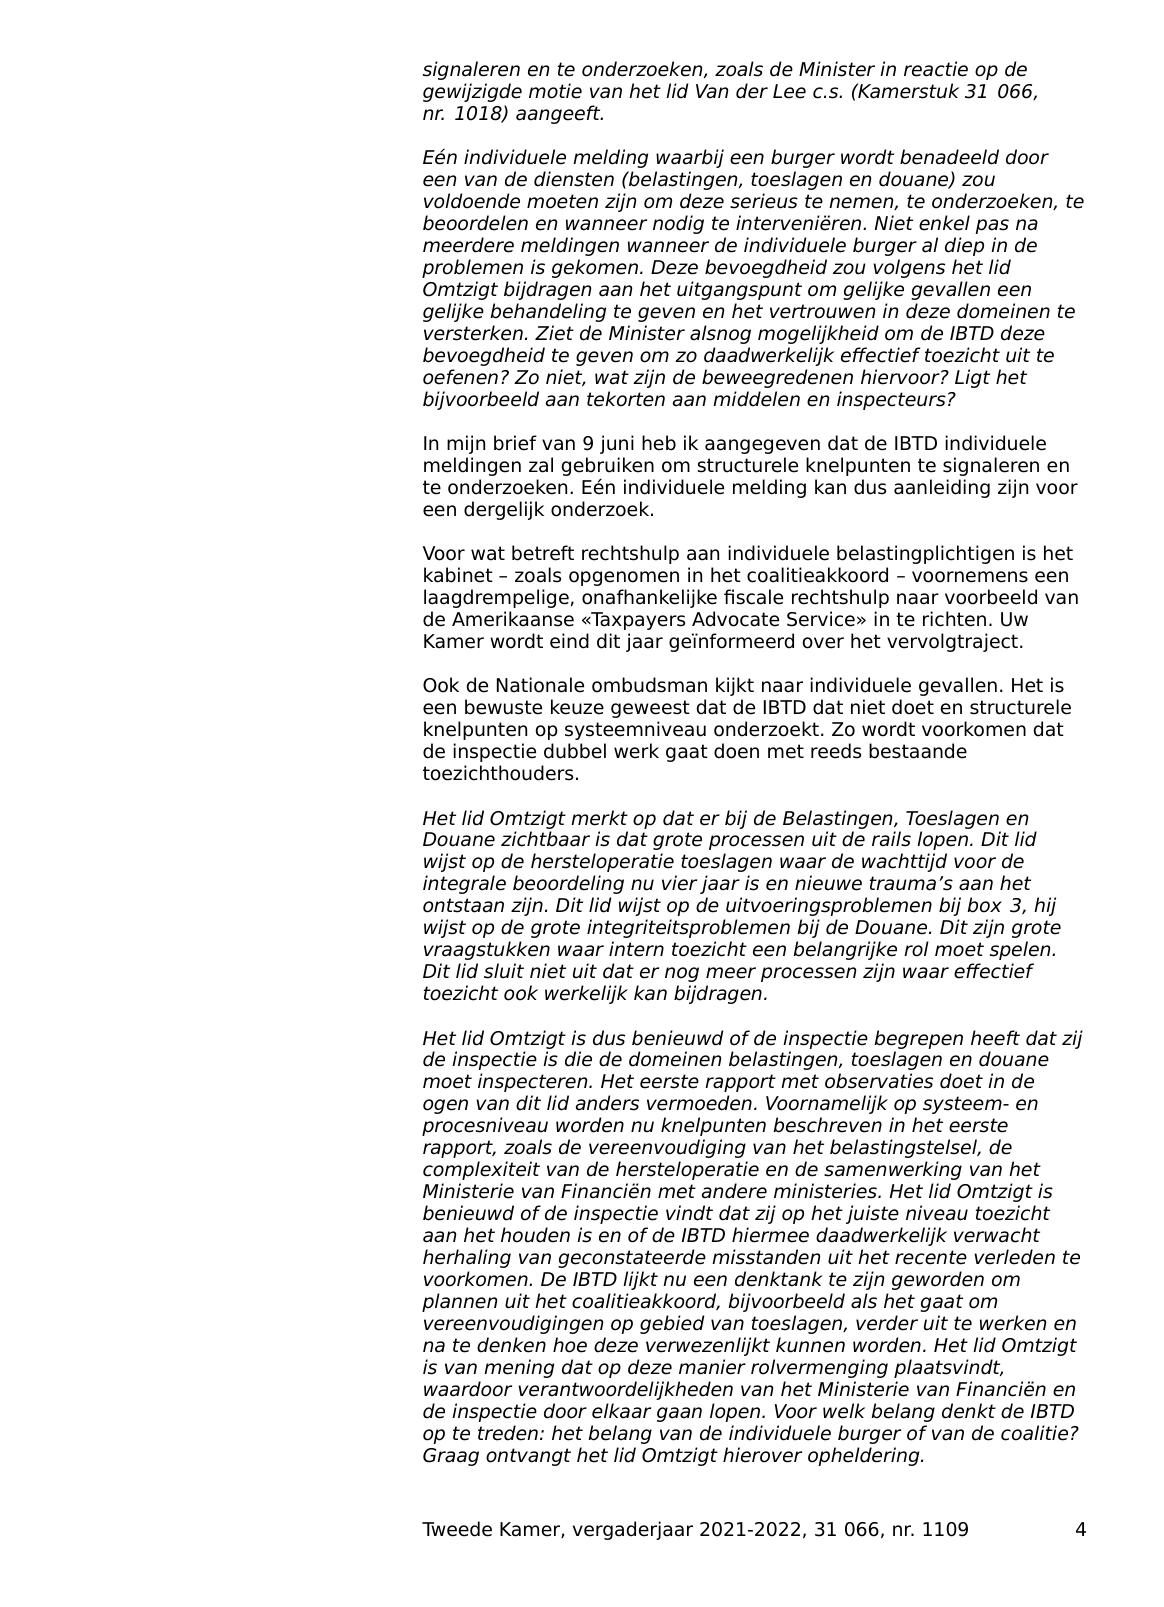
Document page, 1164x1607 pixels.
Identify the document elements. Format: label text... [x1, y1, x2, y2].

text Ook de Nationale ombudsman kijkt naar individuele gevallen. Het is een bewuste keuze geweest dat de IBTD dat niet doet en structurele knelpunten op systeemniveau onderzoekt. Zo wordt voorkomen dat de inspectie dubbel werk gaat doen met reeds bestaande toezichthouders. [422, 675, 1087, 785]
text Het lid Omtzigt merkt op dat er bij de Belastingen, Toeslagen en Douane zichtbaar is dat grote processen uit de rails lopen. Dit lid wijst op de hersteloperatie toeslagen waar de wachttijd voor de integrale beoordeling nu vier jaar is en nieuwe trauma’s aan het ontstaan zijn. Dit lid wijst op de uitvoeringsproblemen bij box 3, hij wijst op de grote integriteitsproblemen bij de Douane. Dit zijn grote vraagstukken waar intern toezicht een belangrijke rol moet spelen. Dit lid sluit niet uit dat er nog meer processen zijn waar effectief toezicht ook werkelijk kan bijdragen. [422, 807, 1087, 1005]
text In mijn brief van 9 juni heb ik aangegeven dat de IBTD individuele meldingen zal gebruiken om structurele knelpunten te signaleren en te onderzoeken. Eén individuele melding kan dus aanleiding zijn voor een dergelijk onderzoek. [422, 433, 1087, 521]
text Voor wat betreft rechtshulp aan individuele belastingplichtigen is het kabinet – zoals opgenomen in het coalitieakkoord – voornemens een laagdrempelige, onafhankelijke fiscale rechtshulp naar voorbeeld van de Amerikaanse «Taxpayers Advocate Service» in te richten. Uw Kamer wordt eind dit jaar geïnformeerd over het vervolgtraject. [422, 543, 1087, 653]
text Eén individuele melding waarbij een burger wordt benadeeld door een van de diensten (belastingen, toeslagen en douane) zou voldoende moeten zijn om deze serieus te nemen, te onderzoeken, te beoordelen en wanneer nodig te interveniëren. Niet enkel pas na meerdere meldingen wanneer de individuele burger al diep in de problemen is gekomen. Deze bevoegdheid zou volgens het lid Omtzigt bijdragen aan het uitgangspunt om gelijke gevallen een gelijke behandeling te geven en het vertrouwen in deze domeinen te versterken. Ziet de Minister alsnog mogelijkheid om de IBTD deze bevoegdheid te geven om zo daadwerkelijk effectief toezicht uit te oefenen? Zo niet, wat zijn de beweegredenen hiervoor? Ligt het bijvoorbeeld aan tekorten aan middelen en inspecteurs? [422, 147, 1087, 411]
text signaleren en te onderzoeken, zoals de Minister in reactie op de gewijzigde motie van het lid Van der Lee c.s. (Kamerstuk 31 066, nr. 1018) aangeeft. [422, 59, 1087, 125]
text Het lid Omtzigt is dus benieuwd of de inspectie begrepen heeft dat zij de inspectie is die de domeinen belastingen, toeslagen en douane moet inspecteren. Het eerste rapport met observaties doet in de ogen van dit lid anders vermoeden. Voornamelijk op systeem- en procesniveau worden nu knelpunten beschreven in het eerste rapport, zoals de vereenvoudiging van het belastingstelsel, de complexiteit van de hersteloperatie en de samenwerking van het Ministerie van Financiën met andere ministeries. Het lid Omtzigt is benieuwd of de inspectie vindt dat zij op het juiste niveau toezicht aan het houden is en of de IBTD hiermee daadwerkelijk verwacht herhaling van geconstateerde misstanden uit het recente verleden te voorkomen. De IBTD lijkt nu een denktank te zijn geworden om plannen uit het coalitieakkoord, bijvoorbeeld als het gaat om vereenvoudigingen op gebied van toeslagen, verder uit te werken en na te denken hoe deze verwezenlijkt kunnen worden. Het lid Omtzigt is van mening dat op deze manier rolvermenging plaatsvindt, waardoor verantwoordelijkheden van het Ministerie van Financiën en de inspectie door elkaar gaan lopen. Voor welk belang denkt de IBTD op te treden: het belang van de individuele burger of van de coalitie? Graag ontvangt het lid Omtzigt hierover opheldering. [422, 1027, 1087, 1467]
